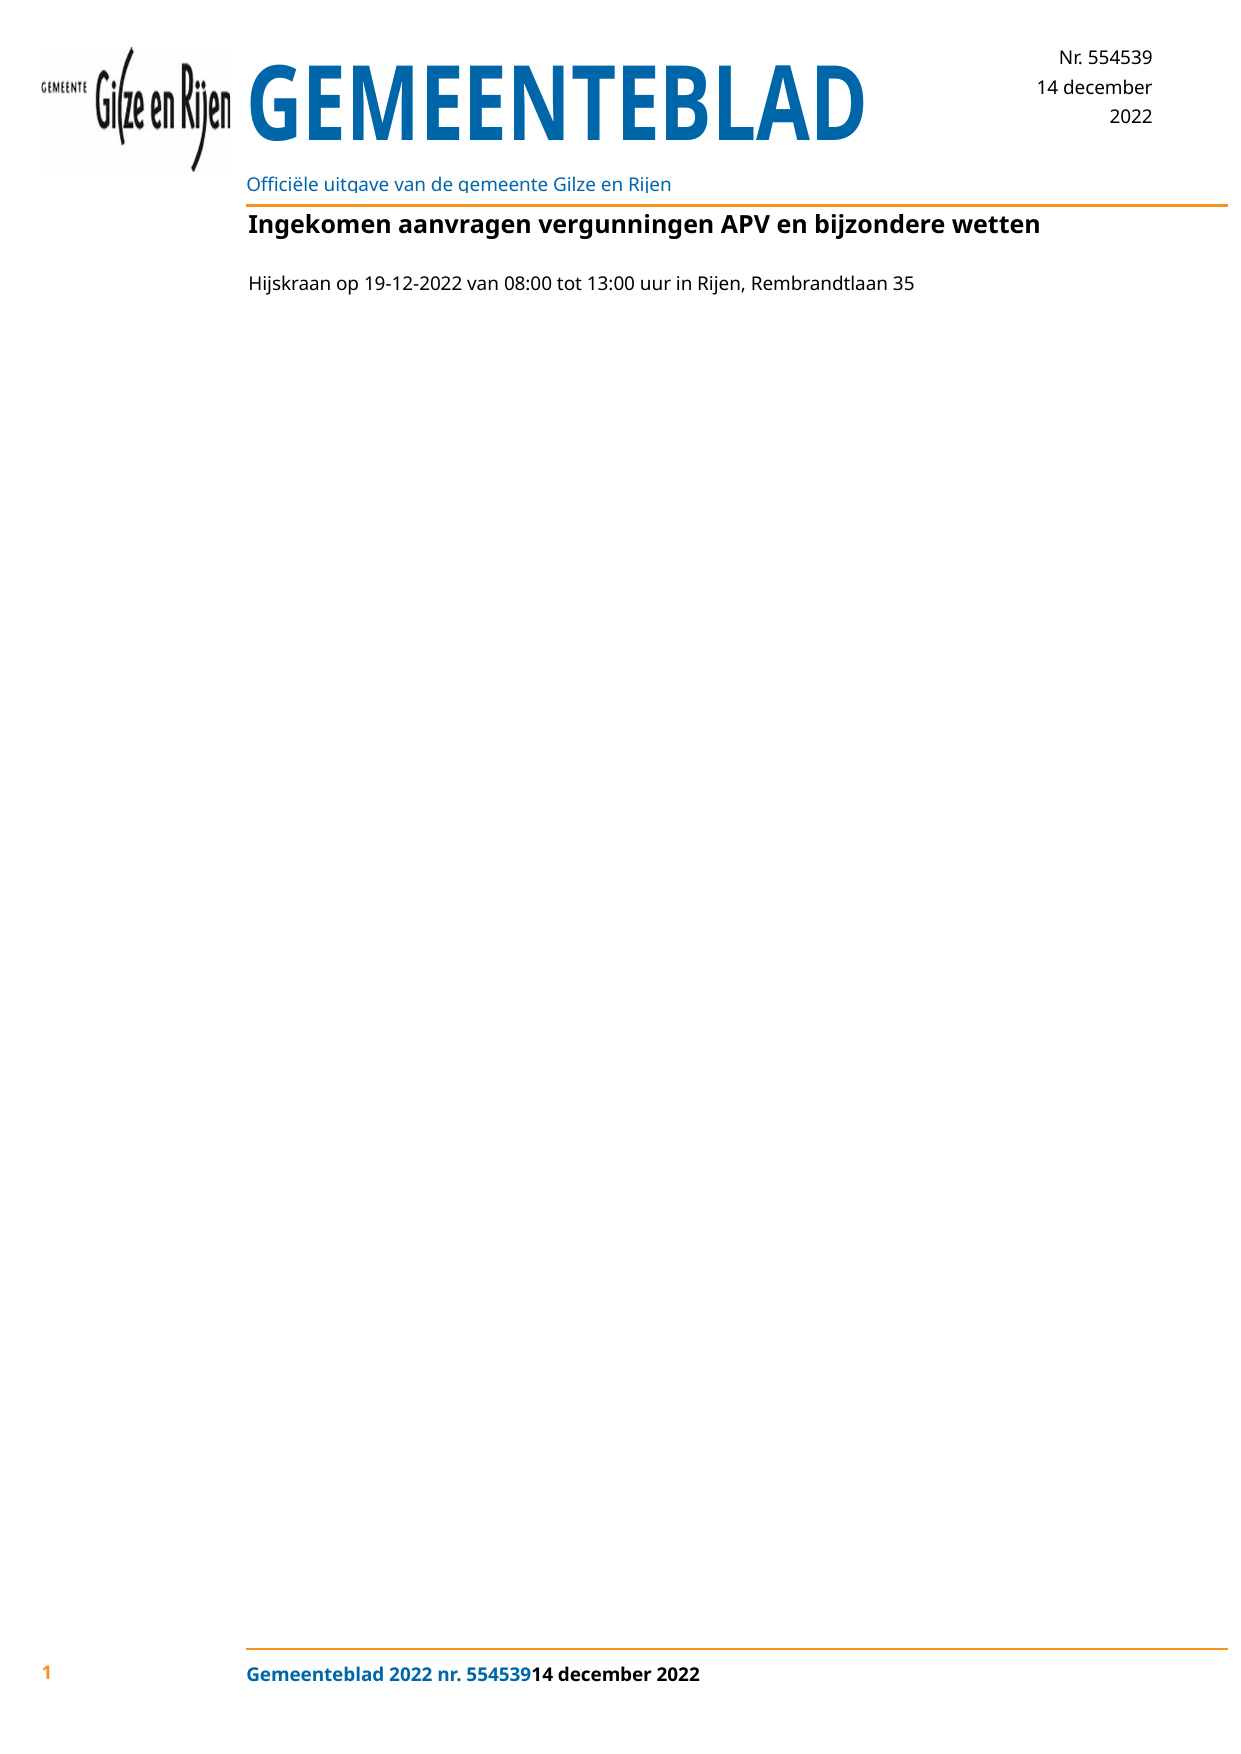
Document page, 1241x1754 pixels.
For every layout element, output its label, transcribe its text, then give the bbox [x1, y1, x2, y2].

text Hijskraan op 19-12-2022 van 08:00 tot 13:00 uur in Rijen, Rembrandtlaan 35 [248, 270, 1152, 296]
picture [41, 47, 231, 172]
text Ingekomen aanvragen vergunningen APV en bijzondere wetten [248, 207, 1152, 241]
